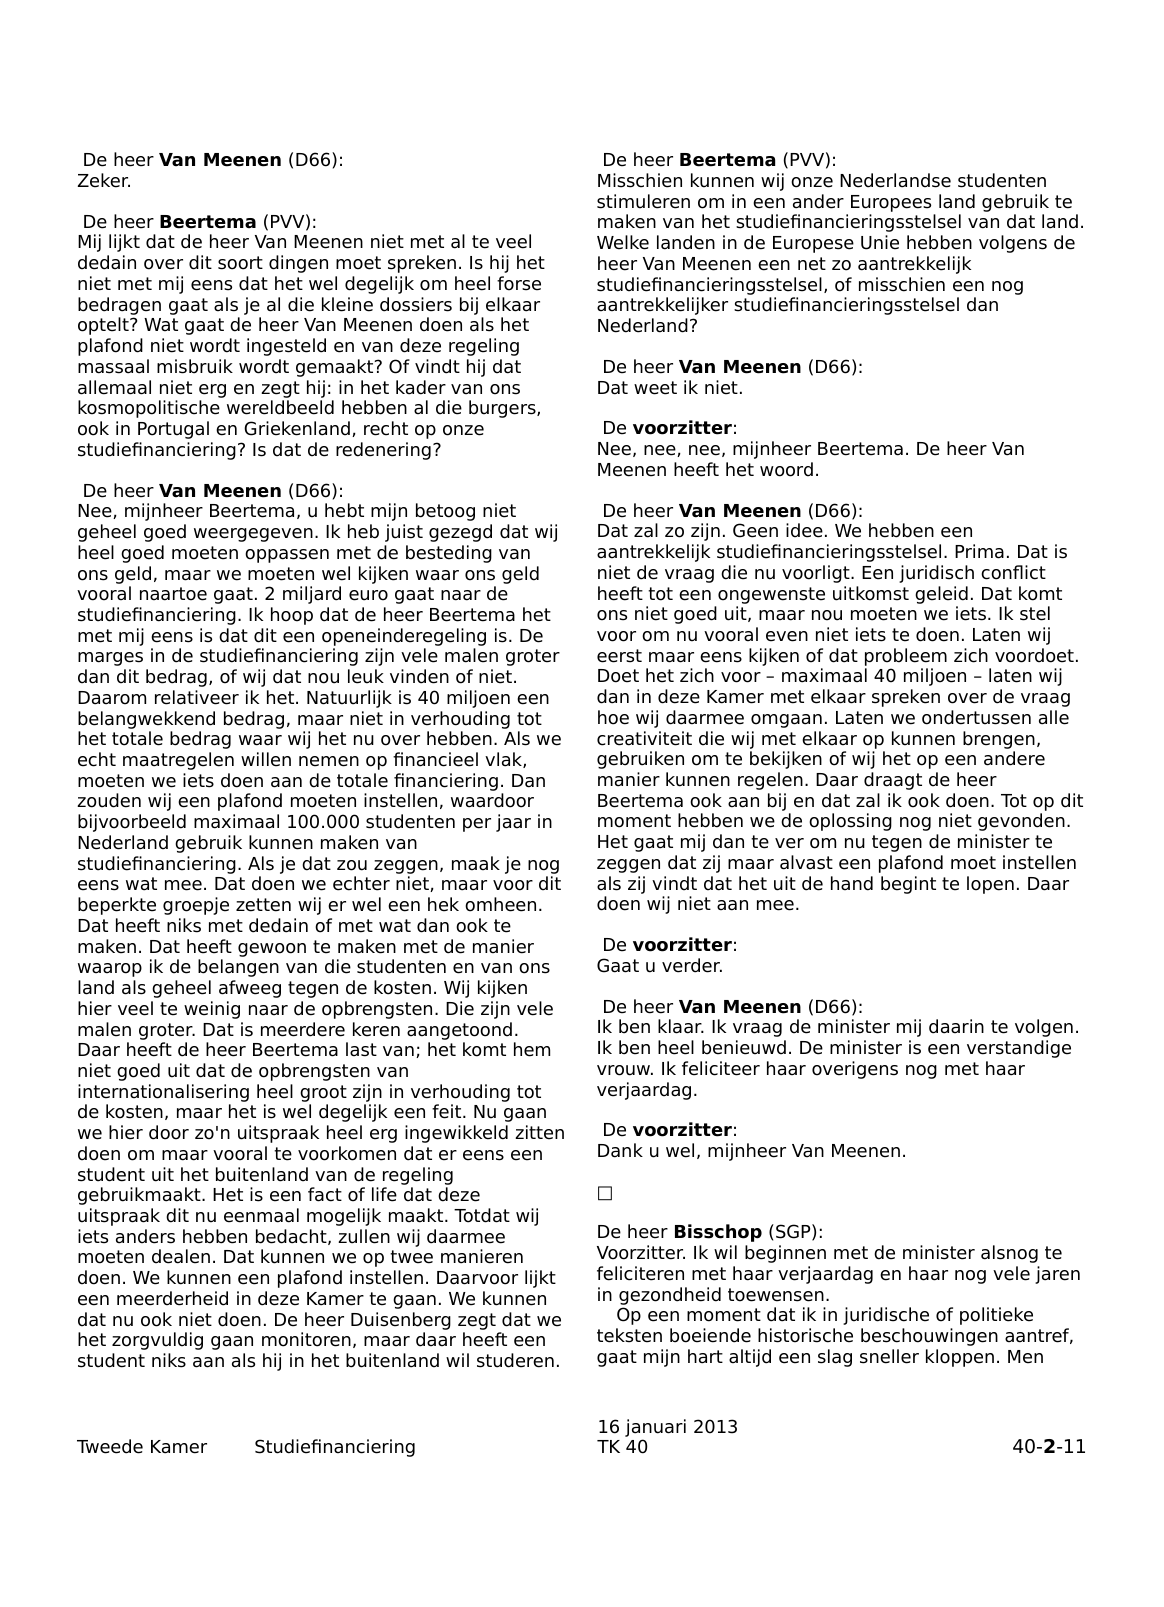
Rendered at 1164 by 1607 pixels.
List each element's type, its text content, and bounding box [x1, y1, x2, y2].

text Voorzitter. Ik wil beginnen met de minister alsnog te feliciteren met haar verjaardag en haar nog vele jaren in gezondheid toewensen. [596, 1243, 1087, 1305]
text De heer Van Meenen (D66): [596, 500, 1087, 521]
text De heer Van Meenen (D66): [596, 357, 1087, 377]
text Dank u wel, mijnheer Van Meenen. [596, 1141, 1087, 1162]
text Dat weet ik niet. [596, 377, 1087, 398]
text De heer Bisschop (SGP): [596, 1222, 1087, 1243]
text De heer Beertema (PVV): [596, 150, 1087, 171]
text De voorzitter: [596, 418, 1087, 439]
text Dat zal zo zijn. Geen idee. We hebben een aantrekkelijk studiefinancieringsstelsel. Prima. Dat is niet de vraag die nu voorligt. Een juridisch conflict heeft tot een ongewenste uitkomst geleid. Dat komt ons niet goed uit, maar nou moeten we iets. Ik stel voor om nu vooral even niet iets te doen. Laten wij eerst maar eens kijken of dat probleem zich voordoet. Doet het zich voor – maximaal 40 miljoen – laten wij dan in deze Kamer met elkaar spreken over de vraag hoe wij daarmee omgaan. Laten we ondertussen alle creativiteit die wij met elkaar op kunnen brengen, gebruiken om te bekijken of wij het op een andere manier kunnen regelen. Daar draagt de heer Beertema ook aan bij en dat zal ik ook doen. Tot op dit moment hebben we de oplossing nog niet gevonden. Het gaat mij dan te ver om nu tegen de minister te zeggen dat zij maar alvast een plafond moet instellen als zij vindt dat het uit de hand begint te lopen. Daar doen wij niet aan mee. [596, 521, 1087, 915]
text Nee, mijnheer Beertema, u hebt mijn betoog niet geheel goed weergegeven. Ik heb juist gezegd dat wij heel goed moeten oppassen met de besteding van ons geld, maar we moeten wel kijken waar ons geld vooral naartoe gaat. 2 miljard euro gaat naar de studiefinanciering. Ik hoop dat de heer Beertema het met mij eens is dat dit een openeinderegeling is. De marges in de studiefinanciering zijn vele malen groter dan dit bedrag, of wij dat nou leuk vinden of niet. Daarom relativeer ik het. Natuurlijk is 40 miljoen een belangwekkend bedrag, maar niet in verhouding tot het totale bedrag waar wij het nu over hebben. Als we echt maatregelen willen nemen op financieel vlak, moeten we iets doen aan de totale financiering. Dan zouden wij een plafond moeten instellen, waardoor bijvoorbeeld maximaal 100.000 studenten per jaar in Nederland gebruik kunnen maken van studiefinanciering. Als je dat zou zeggen, maak je nog eens wat mee. Dat doen we echter niet, maar voor dit beperkte groepje zetten wij er wel een hek omheen. Dat heeft niks met dedain of met wat dan ook te maken. Dat heeft gewoon te maken met de manier waarop ik de belangen van die studenten en van ons land als geheel afweeg tegen de kosten. Wij kijken hier veel te weinig naar de opbrengsten. Die zijn vele malen groter. Dat is meerdere keren aangetoond. Daar heeft de heer Beertema last van; het komt hem niet goed uit dat de opbrengsten van internationalisering heel groot zijn in verhouding tot de kosten, maar het is wel degelijk een feit. Nu gaan we hier door zo'n uitspraak heel erg ingewikkeld zitten doen om maar vooral te voorkomen dat er eens een student uit het buitenland van de regeling gebruikmaakt. Het is een fact of life dat deze uitspraak dit nu eenmaal mogelijk maakt. Totdat wij iets anders hebben bedacht, zullen wij daarmee moeten dealen. Dat kunnen we op twee manieren doen. We kunnen een plafond instellen. Daarvoor lijkt een meerderheid in deze Kamer te gaan. We kunnen dat nu ook niet doen. De heer Duisenberg zegt dat we het zorgvuldig gaan monitoren, maar daar heeft een student niks aan als hij in het buitenland wil studeren. [77, 501, 567, 1372]
text Mij lijkt dat de heer Van Meenen niet met al te veel dedain over dit soort dingen moet spreken. Is hij het niet met mij eens dat het wel degelijk om heel forse bedragen gaat als je al die kleine dossiers bij elkaar optelt? Wat gaat de heer Van Meenen doen als het plafond niet wordt ingesteld en van deze regeling massaal misbruik wordt gemaakt? Of vindt hij dat allemaal niet erg en zegt hij: in het kader van ons kosmopolitische wereldbeeld hebben al die burgers, ook in Portugal en Griekenland, recht op onze studiefinanciering? Is dat de redenering? [77, 232, 567, 460]
text De heer Van Meenen (D66): [596, 996, 1087, 1017]
text Zeker. [77, 171, 567, 192]
text De voorzitter: [596, 935, 1087, 956]
text De heer Beertema (PVV): [77, 212, 567, 232]
text De voorzitter: [596, 1120, 1087, 1141]
text Ik ben klaar. Ik vraag de minister mij daarin te volgen. Ik ben heel benieuwd. De minister is een verstandige vrouw. Ik feliciteer haar overigens nog met haar verjaardag. [596, 1017, 1087, 1100]
text Misschien kunnen wij onze Nederlandse studenten stimuleren om in een ander Europees land gebruik te maken van het studiefinancieringsstelsel van dat land. Welke landen in de Europese Unie hebben volgens de heer Van Meenen een net zo aantrekkelijk studiefinancieringsstelsel, of misschien een nog aantrekkelijker studiefinancieringsstelsel dan Nederland? [596, 171, 1087, 337]
text De heer Van Meenen (D66): [77, 480, 567, 501]
text □ [596, 1182, 1087, 1202]
text De heer Van Meenen (D66): [77, 150, 567, 171]
text Gaat u verder. [596, 956, 1087, 976]
text Op een moment dat ik in juridische of politieke teksten boeiende historische beschouwingen aantref, gaat mijn hart altijd een slag sneller kloppen. Men [596, 1305, 1087, 1367]
text Nee, nee, nee, mijnheer Beertema. De heer Van Meenen heeft het woord. [596, 439, 1087, 480]
